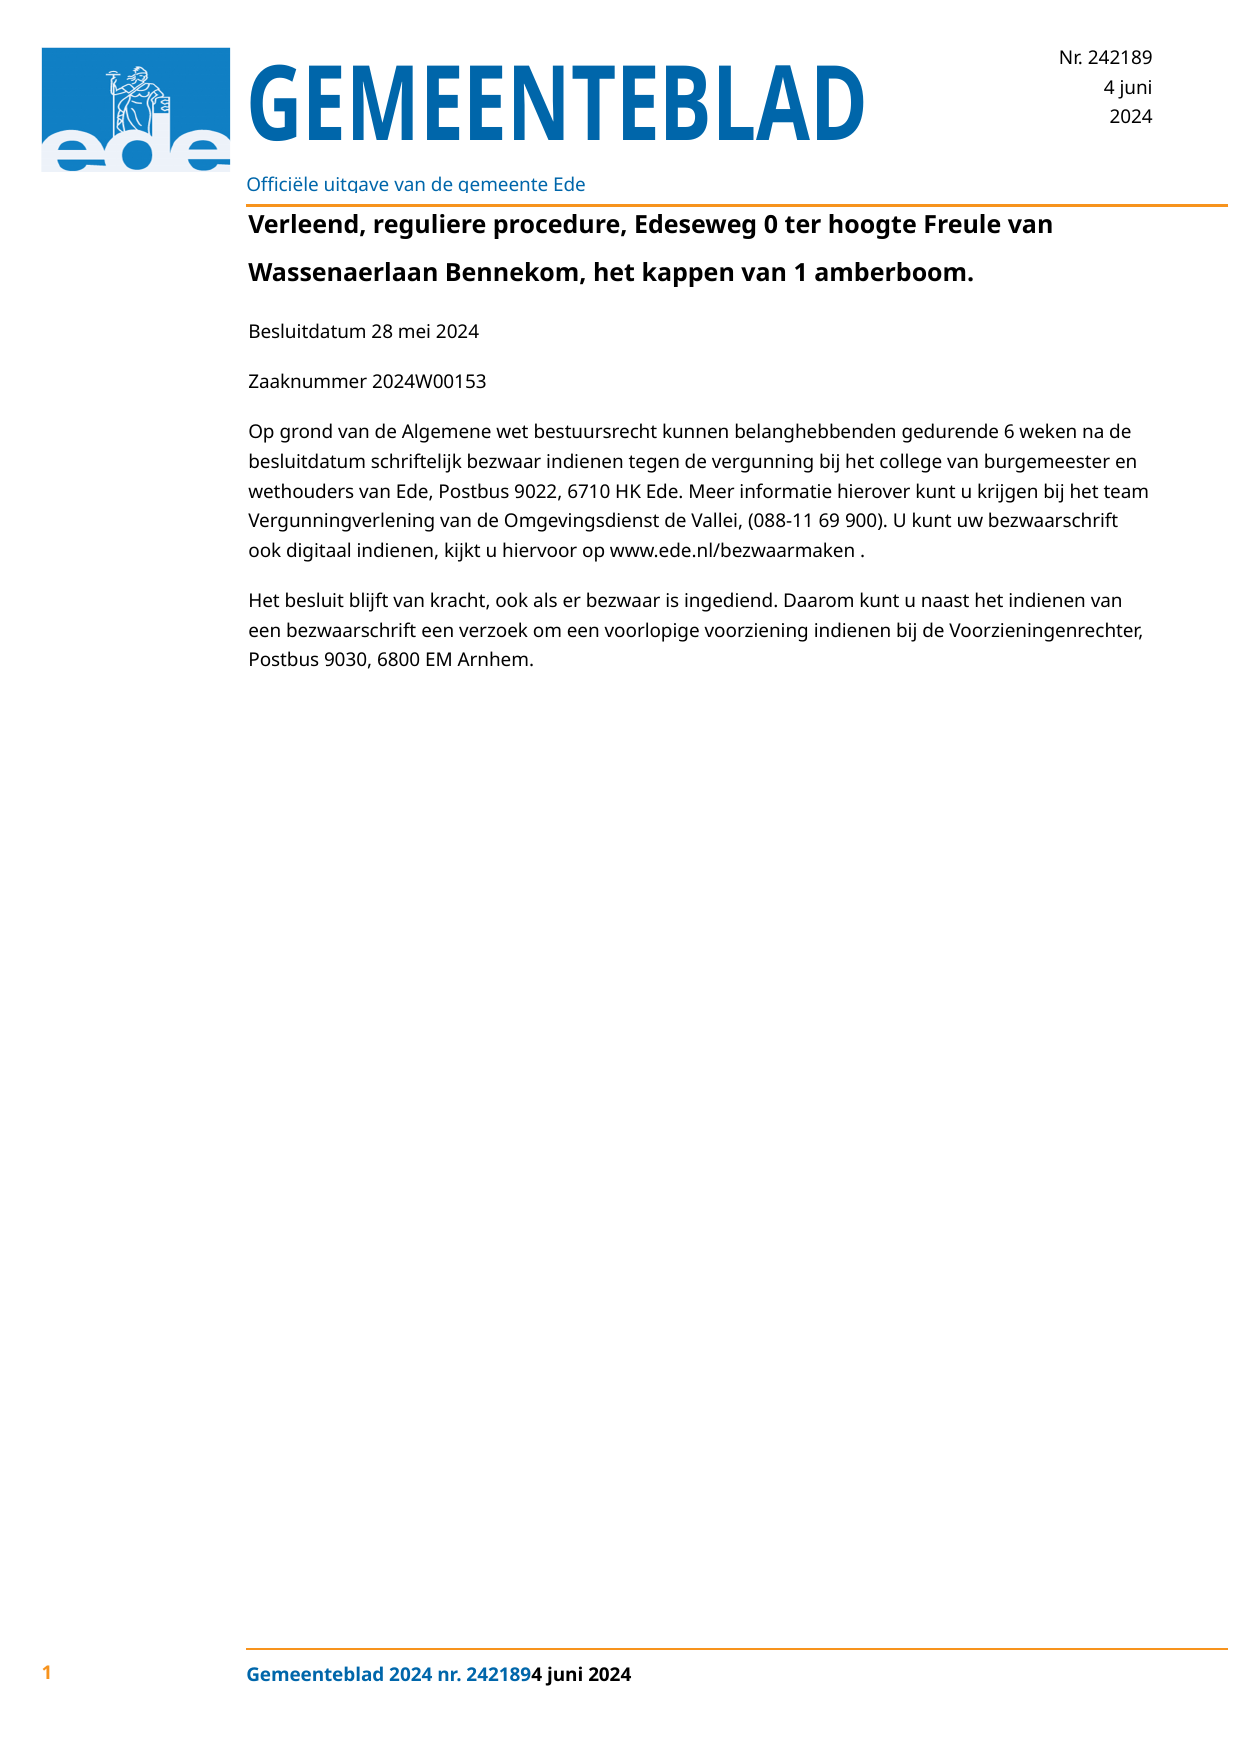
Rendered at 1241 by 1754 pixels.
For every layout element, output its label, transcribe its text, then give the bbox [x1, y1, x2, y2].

text Op grond van de Algemene wet bestuursrecht kunnen belanghebbenden gedurende 6 weken na de besluitdatum schriftelijk bezwaar indienen tegen de vergunning bij het college van burgemeester en wethouders van Ede, Postbus 9022, 6710 HK Ede. Meer informatie hierover kunt u krijgen bij het team Vergunningverlening van de Omgevingsdienst de Vallei, (088-11 69 900). U kunt uw bezwaarschrift ook digitaal indienen, kijkt u hiervoor op www.ede.nl/bezwaarmaken . [248, 419, 1152, 563]
picture [41, 47, 231, 172]
text Verleend, reguliere procedure, Edeseweg 0 ter hoogte Freule van Wassenaerlaan Bennekom, het kappen van 1 amberboom. [248, 207, 1152, 288]
text Besluitdatum 28 mei 2024 [248, 318, 1152, 344]
text Zaaknummer 2024W00153 [248, 368, 1152, 394]
text Het besluit blijft van kracht, ook als er bezwaar is ingediend. Daarom kunt u naast het indienen van een bezwaarschrift een verzoek om een voorlopige voorziening indienen bij de Voorzieningenrechter, Postbus 9030, 6800 EM Arnhem. [248, 587, 1152, 672]
